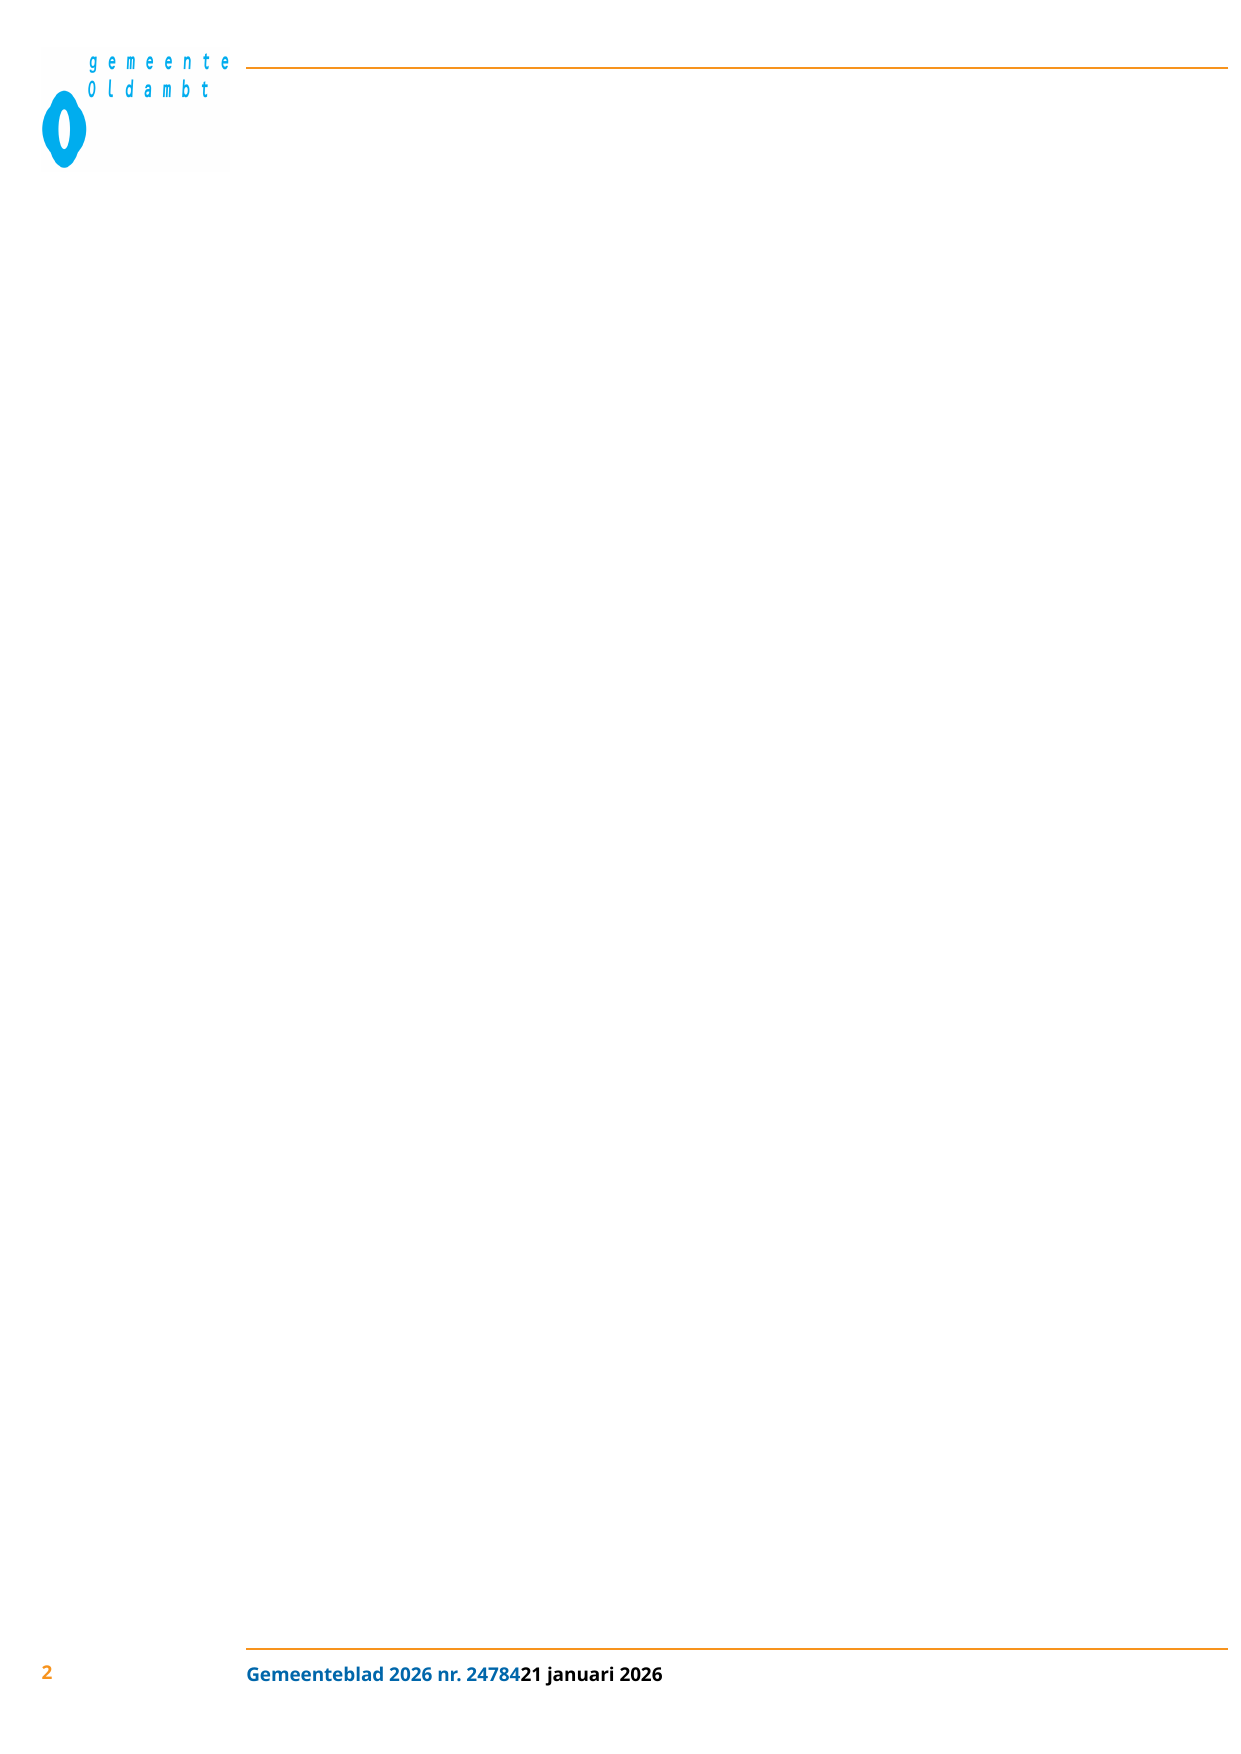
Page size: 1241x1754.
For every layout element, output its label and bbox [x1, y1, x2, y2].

picture [41, 47, 231, 172]
